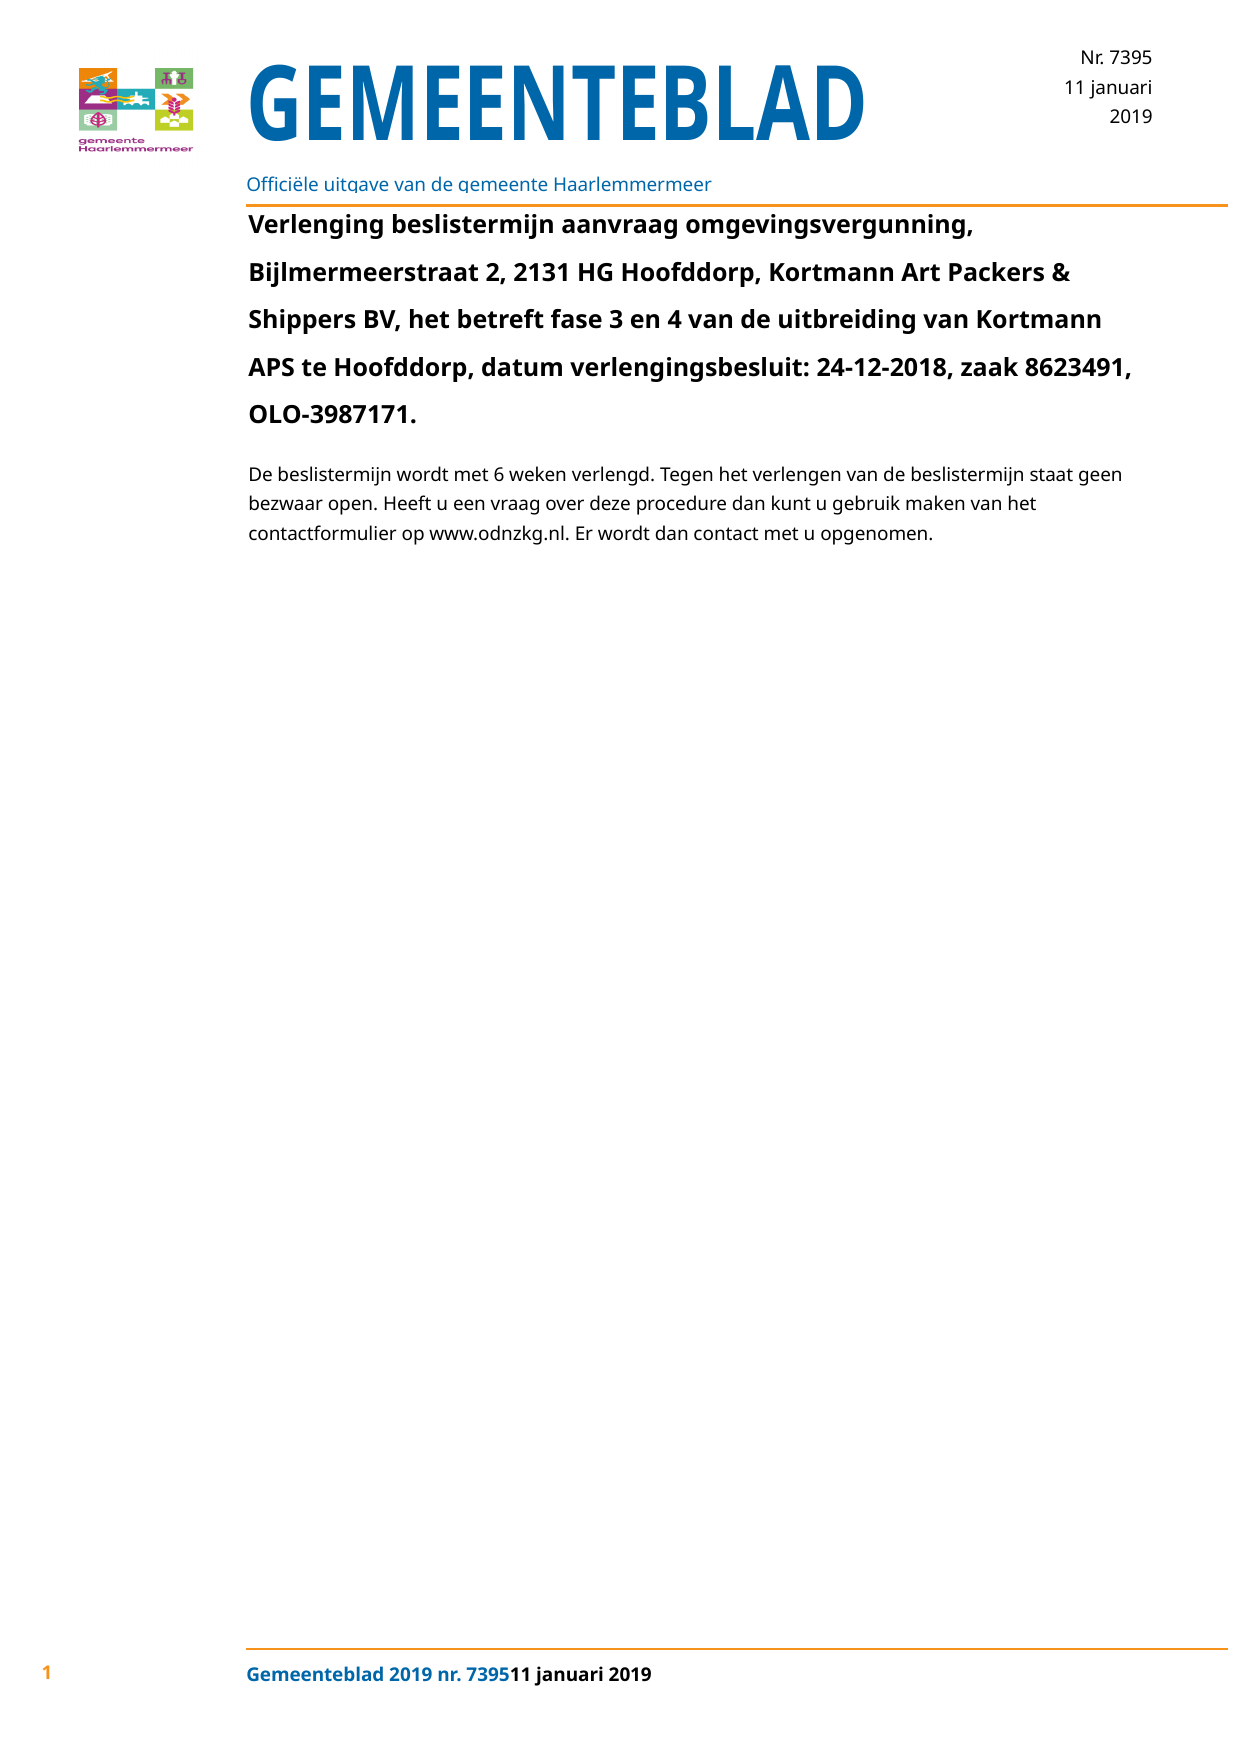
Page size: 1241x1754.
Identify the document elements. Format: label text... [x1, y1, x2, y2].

text Verlenging beslistermijn aanvraag omgevingsvergunning, Bijlmermeerstraat 2, 2131 HG Hoofddorp, Kortmann Art Packers & Shippers BV, het betreft fase 3 en 4 van de uitbreiding van Kortmann APS te Hoofddorp, datum verlengingsbesluit: 24-12-2018, zaak 8623491, OLO-3987171. [248, 207, 1152, 431]
picture [41, 47, 231, 172]
text De beslistermijn wordt met 6 weken verlengd. Tegen het verlengen van de beslistermijn staat geen bezwaar open. Heeft u een vraag over deze procedure dan kunt u gebruik maken van het contactformulier op www.odnzkg.nl. Er wordt dan contact met u opgenomen. [248, 461, 1152, 546]
